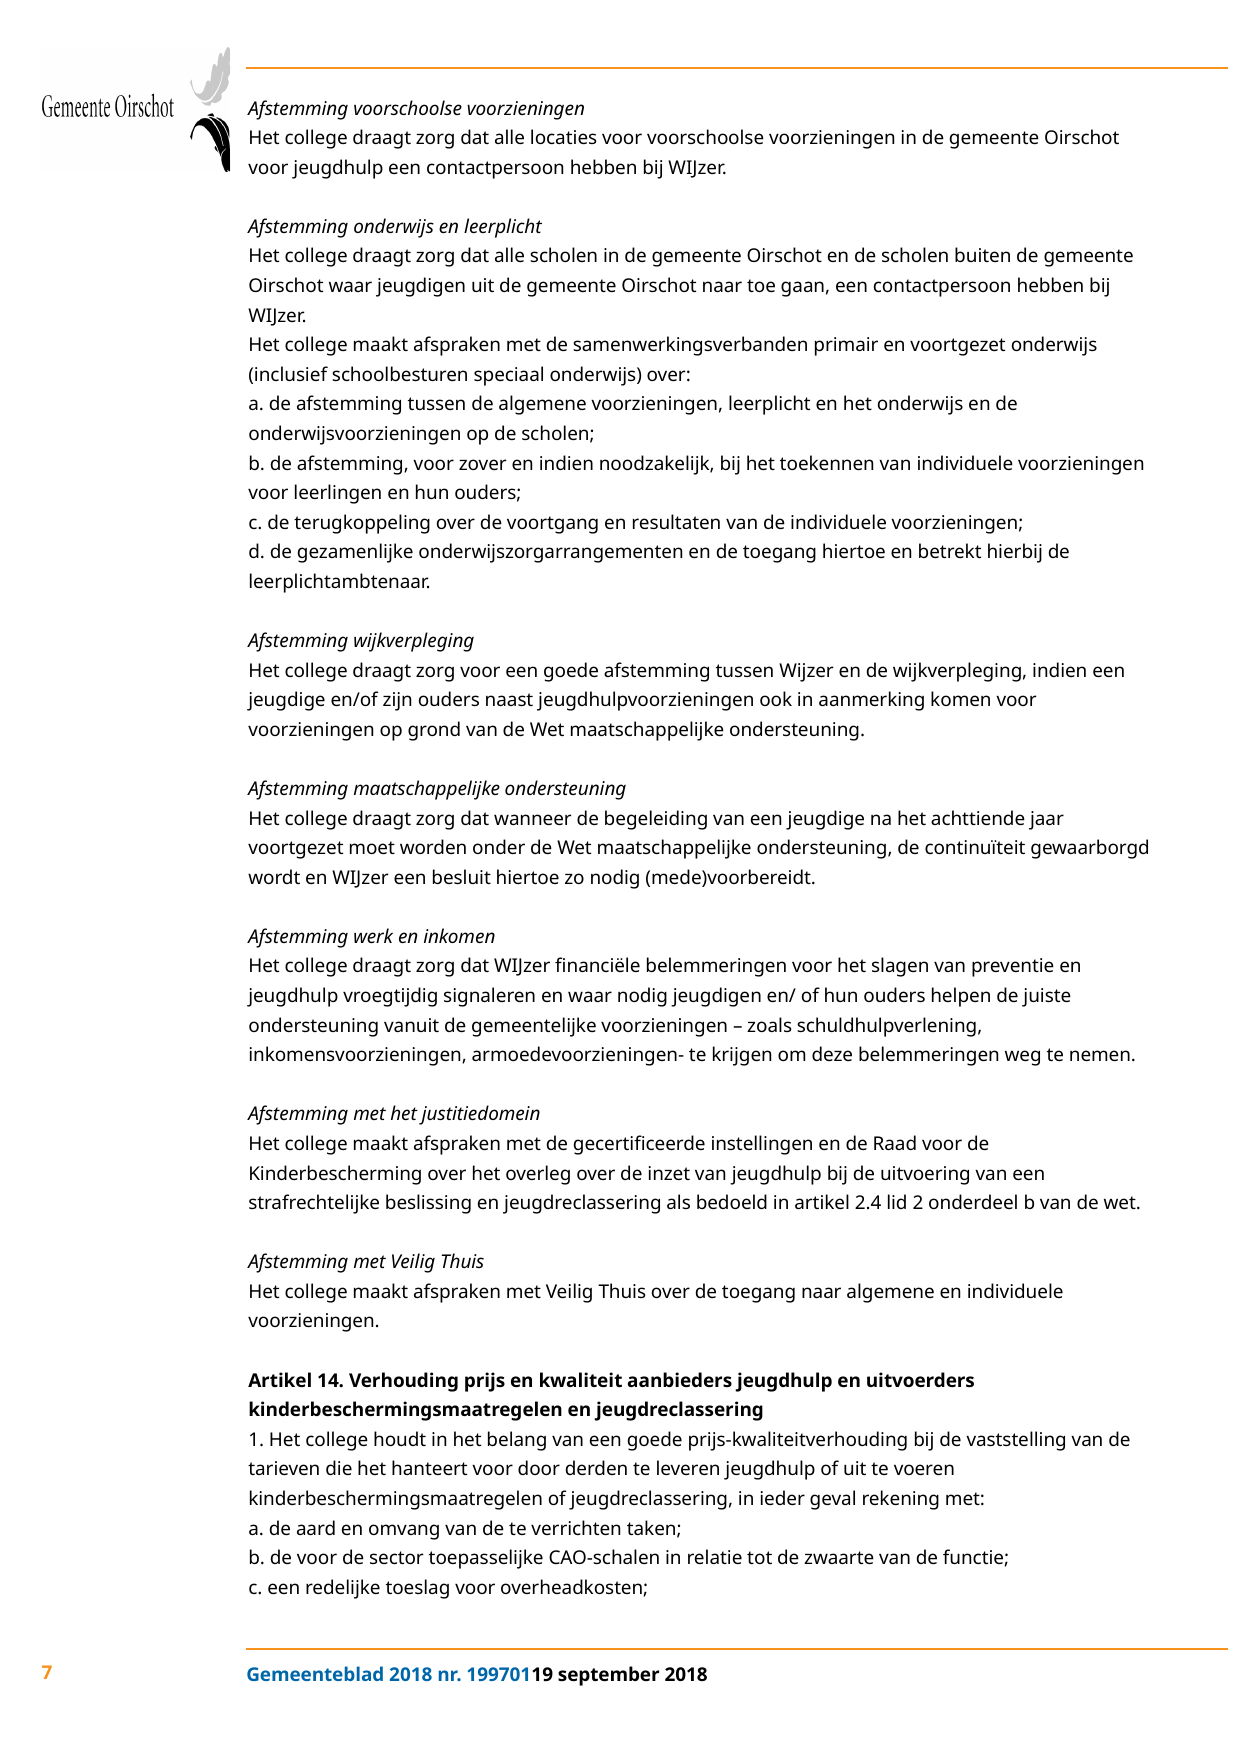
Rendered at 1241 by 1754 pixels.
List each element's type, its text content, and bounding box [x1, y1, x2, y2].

text Afstemming met het justitiedomein [248, 1101, 1152, 1126]
text Afstemming maatschappelijke ondersteuning [248, 775, 1152, 801]
text Het college maakt afspraken met de samenwerkingsverbanden primair en voortgezet onderwijs (inclusief schoolbesturen speciaal onderwijs) over: [248, 331, 1152, 387]
picture [41, 47, 231, 172]
text a. de aard en omvang van de te verrichten taken; [248, 1515, 1152, 1541]
text b. de voor de sector toepasselijke CAO-schalen in relatie tot de zwaarte van de functie; [248, 1544, 1152, 1570]
text Het college maakt afspraken met de gecertificeerde instellingen en de Raad voor de Kinderbescherming over het overleg over de inzet van jeugdhulp bij de uitvoering van een strafrechtelijke beslissing en jeugdreclassering als bedoeld in artikel 2.4 lid 2 onderdeel b van de wet. [248, 1130, 1152, 1215]
text a. de afstemming tussen de algemene voorzieningen, leerplicht en het onderwijs en de onderwijsvoorzieningen op de scholen; [248, 391, 1152, 446]
text Het college draagt zorg dat WIJzer financiële belemmeringen voor het slagen van preventie en jeugdhulp vroegtijdig signaleren en waar nodig jeugdigen en/ of hun ouders helpen de juiste ondersteuning vanuit de gemeentelijke voorzieningen – zoals schuldhulpverlening, inkomensvoorzieningen, armoedevoorzieningen- te krijgen om deze belemmeringen weg te nemen. [248, 953, 1152, 1067]
text Het college draagt zorg dat alle scholen in de gemeente Oirschot en de scholen buiten de gemeente Oirschot waar jeugdigen uit de gemeente Oirschot naar toe gaan, een contactpersoon hebben bij WIJzer. [248, 243, 1152, 328]
text Afstemming onderwijs en leerplicht [248, 213, 1152, 239]
text b. de afstemming, voor zover en indien noodzakelijk, bij het toekennen van individuele voorzieningen voor leerlingen en hun ouders; [248, 450, 1152, 505]
text Afstemming werk en inkomen [248, 923, 1152, 949]
text d. de gezamenlijke onderwijszorgarrangementen en de toegang hiertoe en betrekt hierbij de leerplichtambtenaar. [248, 538, 1152, 594]
text Het college draagt zorg voor een goede afstemming tussen Wijzer en de wijkverpleging, indien een jeugdige en/of zijn ouders naast jeugdhulpvoorzieningen ook in aanmerking komen voor voorzieningen op grond van de Wet maatschappelijke ondersteuning. [248, 657, 1152, 742]
text Het college maakt afspraken met Veilig Thuis over de toegang naar algemene en individuele voorzieningen. [248, 1278, 1152, 1333]
text c. een redelijke toeslag voor overheadkosten; [248, 1574, 1152, 1600]
text Artikel 14. Verhouding prijs en kwaliteit aanbieders jeugdhulp en uitvoerders kinderbeschermingsmaatregelen en jeugdreclassering [248, 1367, 1152, 1422]
text Afstemming wijkverpleging [248, 627, 1152, 653]
text Het college draagt zorg dat alle locaties voor voorschoolse voorzieningen in de gemeente Oirschot voor jeugdhulp een contactpersoon hebben bij WIJzer. [248, 124, 1152, 180]
text Afstemming met Veilig Thuis [248, 1248, 1152, 1274]
text 1. Het college houdt in het belang van een goede prijs-kwaliteitverhouding bij de vaststelling van de tarieven die het hanteert voor door derden te leveren jeugdhulp of uit te voeren kinderbeschermingsmaatregelen of jeugdreclassering, in ieder geval rekening met: [248, 1426, 1152, 1511]
text c. de terugkoppeling over de voortgang en resultaten van de individuele voorzieningen; [248, 509, 1152, 535]
text Het college draagt zorg dat wanneer de begeleiding van een jeugdige na het achttiende jaar voortgezet moet worden onder de Wet maatschappelijke ondersteuning, de continuïteit gewaarborgd wordt en WIJzer een besluit hiertoe zo nodig (mede)voorbereidt. [248, 805, 1152, 890]
text Afstemming voorschoolse voorzieningen [248, 95, 1152, 121]
